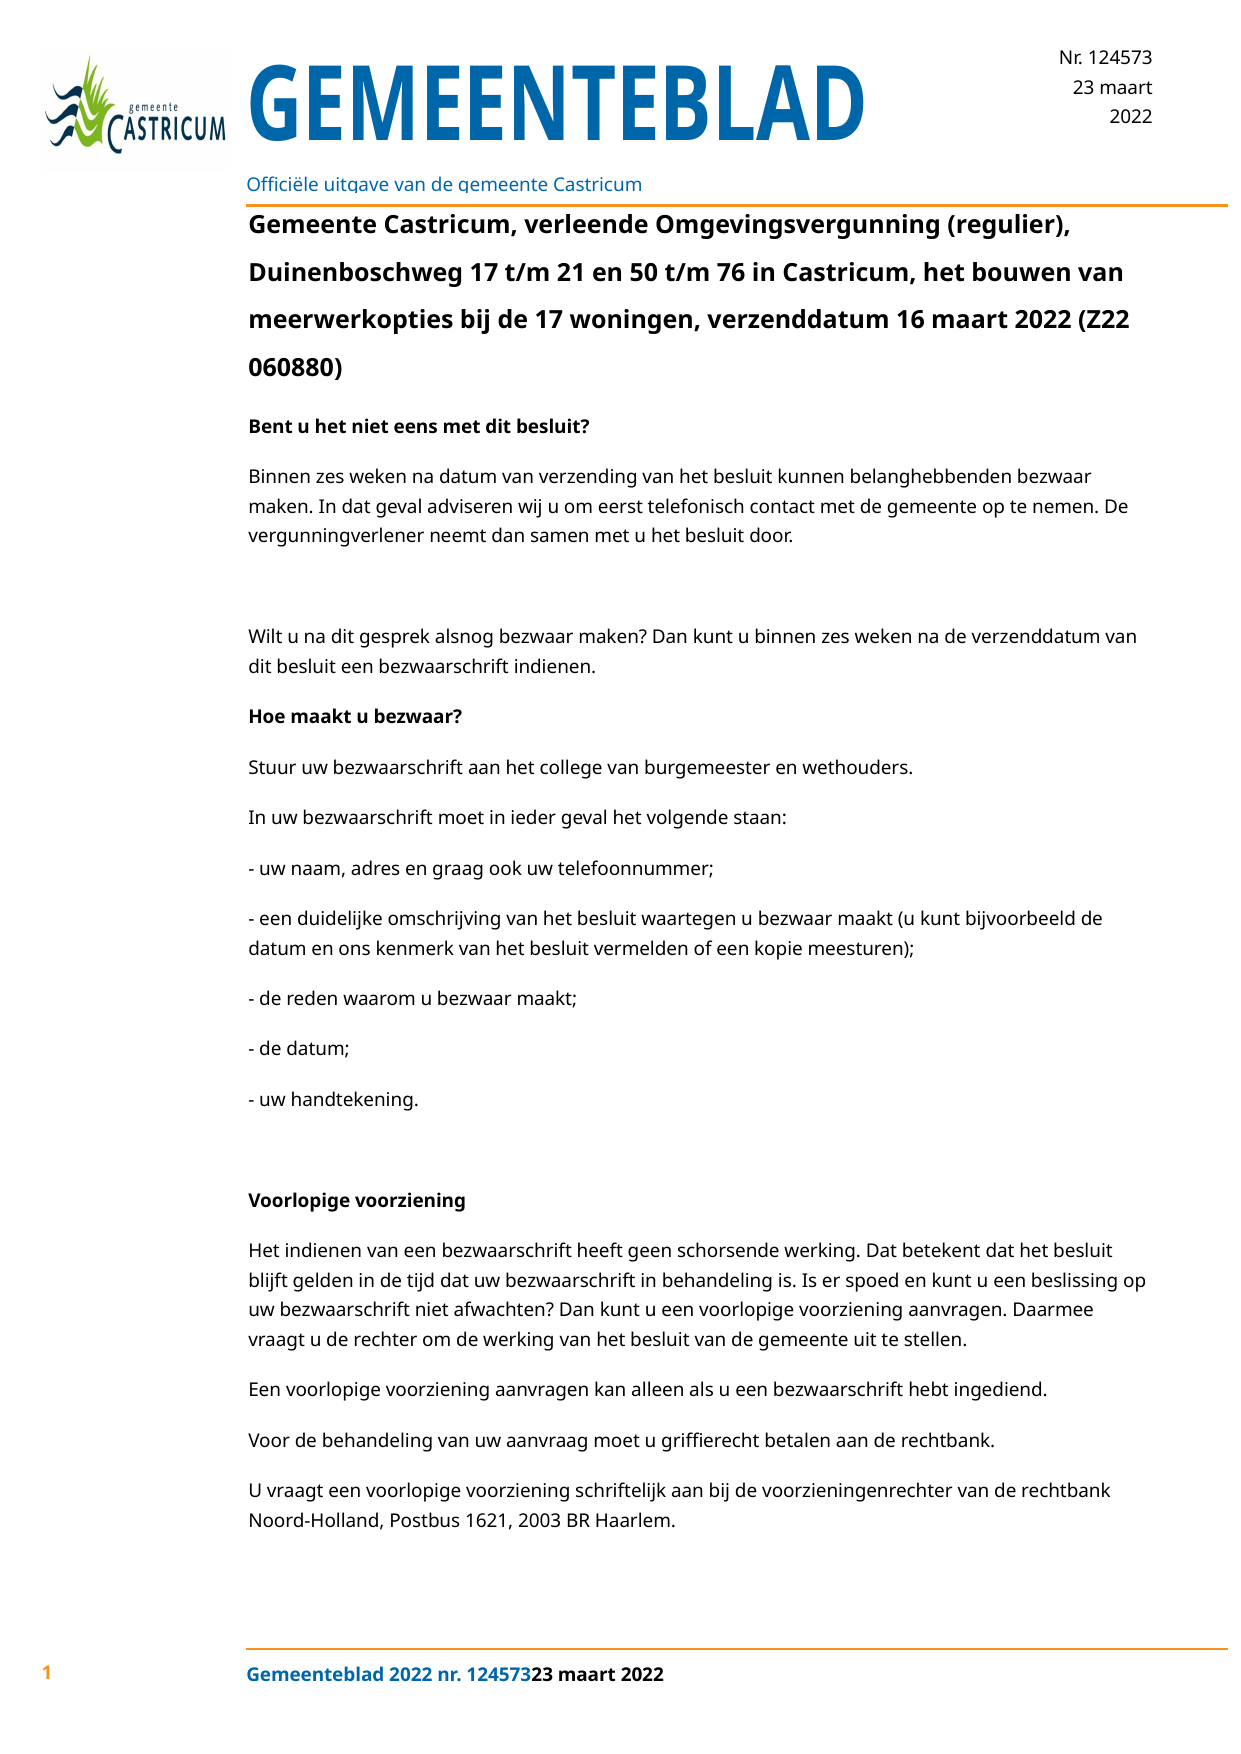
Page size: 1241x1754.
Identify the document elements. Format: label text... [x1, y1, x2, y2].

text Stuur uw bezwaarschrift aan het college van burgemeester en wethouders. [248, 754, 1152, 780]
text Een voorlopige voorziening aanvragen kan alleen als u een bezwaarschrift hebt ingediend. [248, 1376, 1152, 1402]
text Wilt u na dit gesprek alsnog bezwaar maken? Dan kunt u binnen zes weken na de verzenddatum van dit besluit een bezwaarschrift indienen. [248, 623, 1152, 679]
text - een duidelijke omschrijving van het besluit waartegen u bezwaar maakt (u kunt bijvoorbeeld de datum en ons kenmerk van het besluit vermelden of een kopie meesturen); [248, 905, 1152, 961]
text Voorlopige voorziening [248, 1187, 1152, 1213]
text Voor de behandeling van uw aanvraag moet u griffierecht betalen aan de rechtbank. [248, 1427, 1152, 1453]
text Het indienen van een bezwaarschrift heeft geen schorsende werking. Dat betekent dat het besluit blijft gelden in de tijd dat uw bezwaarschrift in behandeling is. Is er spoed en kunt u een beslissing op uw bezwaarschrift niet afwachten? Dan kunt u een voorlopige voorziening aanvragen. Daarmee vraagt u de rechter om de werking van het besluit van de gemeente uit te stellen. [248, 1237, 1152, 1352]
text In uw bezwaarschrift moet in ieder geval het volgende staan: [248, 804, 1152, 830]
text - uw handtekening. [248, 1086, 1152, 1112]
text - de reden waarom u bezwaar maakt; [248, 985, 1152, 1011]
text - de datum; [248, 1036, 1152, 1061]
text Gemeente Castricum, verleende Omgevingsvergunning (regulier), Duinenboschweg 17 t/m 21 en 50 t/m 76 in Castricum, het bouwen van meerwerkopties bij de 17 woningen, verzenddatum 16 maart 2022 (Z22 060880) [248, 207, 1152, 384]
picture [41, 47, 231, 172]
text Bent u het niet eens met dit besluit? [248, 413, 1152, 439]
text - uw naam, adres en graag ook uw telefoonnummer; [248, 855, 1152, 881]
text Binnen zes weken na datum van verzending van het besluit kunnen belanghebbenden bezwaar maken. In dat geval adviseren wij u om eerst telefonisch contact met de gemeente op te nemen. De vergunningverlener neemt dan samen met u het besluit door. [248, 463, 1152, 548]
text Hoe maakt u bezwaar? [248, 703, 1152, 729]
text U vraagt een voorlopige voorziening schriftelijk aan bij de voorzieningenrechter van de rechtbank Noord-Holland, Postbus 1621, 2003 BR Haarlem. [248, 1477, 1152, 1533]
